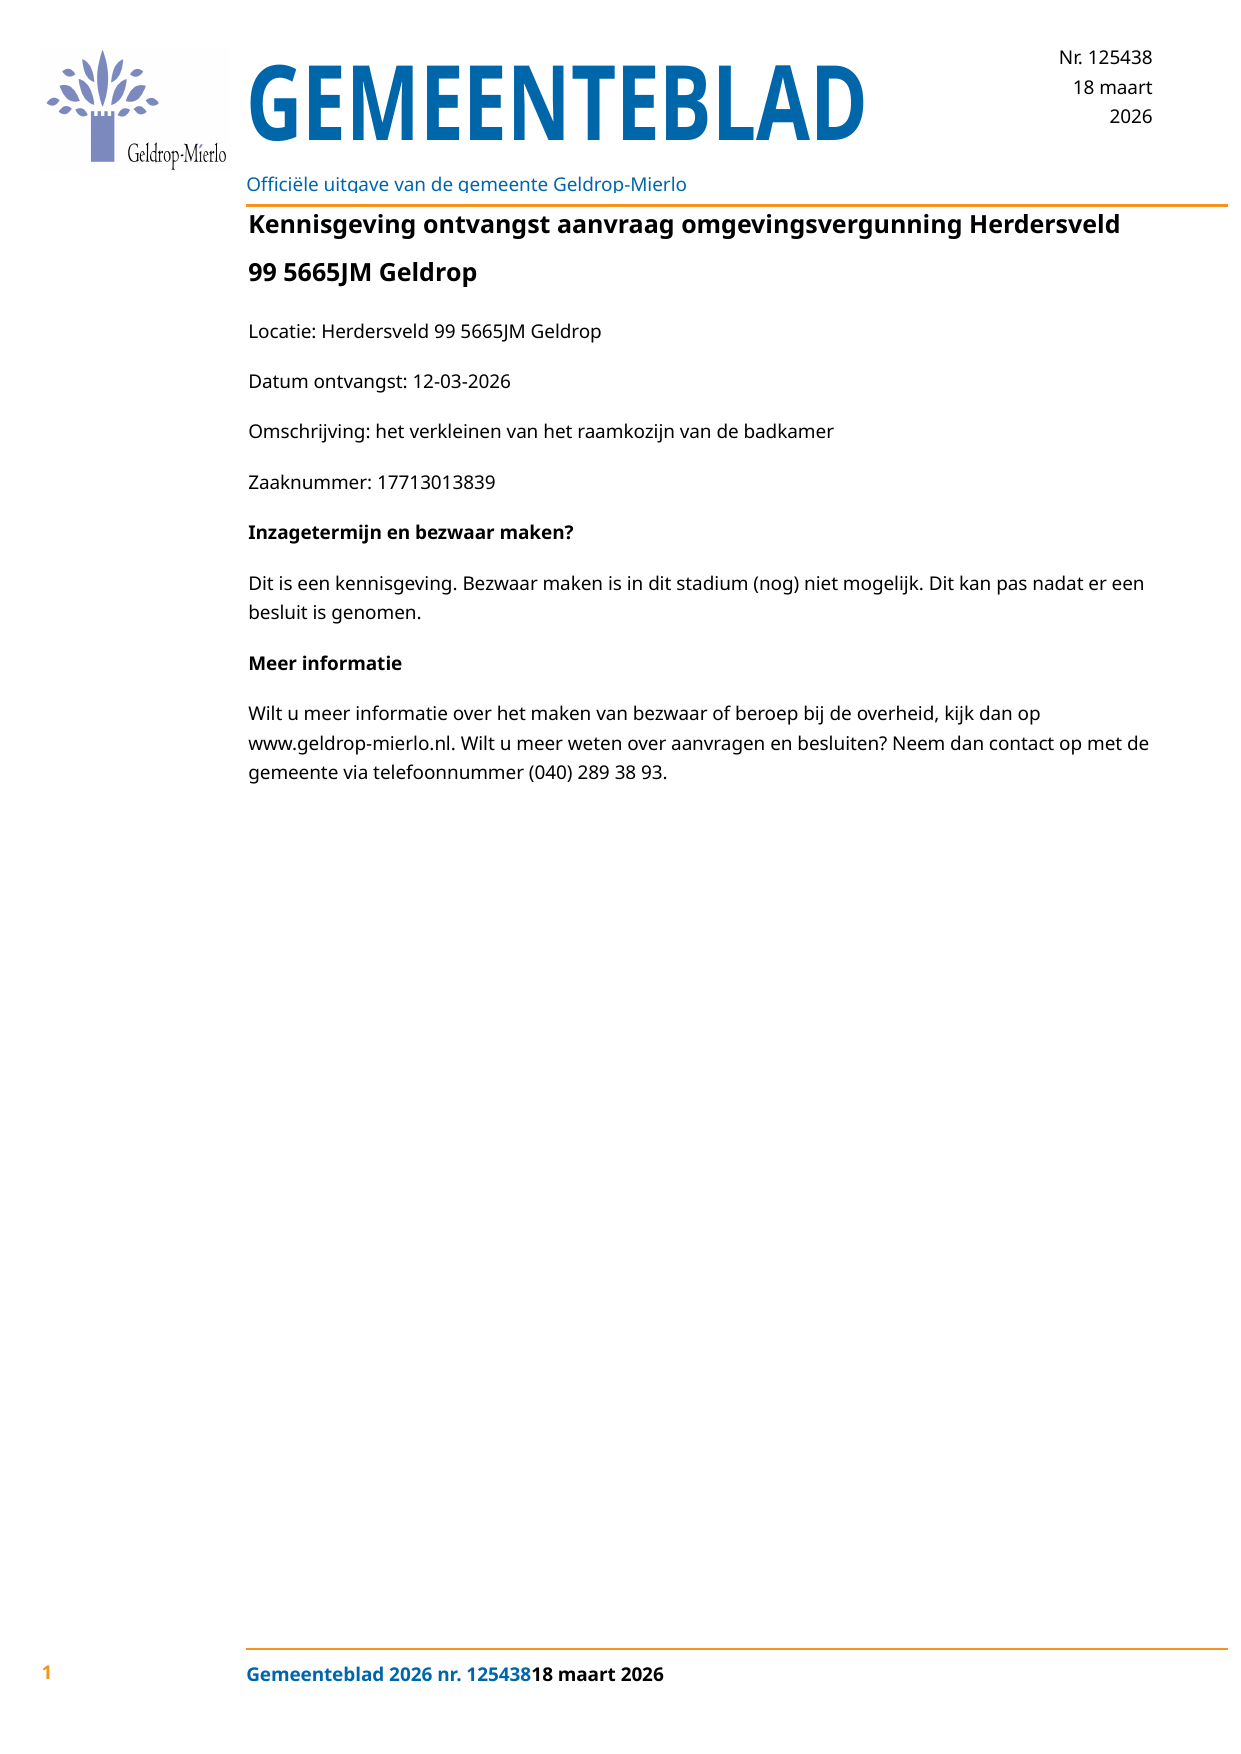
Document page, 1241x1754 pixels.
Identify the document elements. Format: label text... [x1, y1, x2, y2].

text Meer informatie [248, 650, 1152, 676]
text Locatie: Herdersveld 99 5665JM Geldrop [248, 318, 1152, 344]
text Kennisgeving ontvangst aanvraag omgevingsvergunning Herdersveld 99 5665JM Geldrop [248, 207, 1152, 288]
text Datum ontvangst: 12-03-2026 [248, 368, 1152, 394]
text Wilt u meer informatie over het maken van bezwaar of beroep bij de overheid, kijk dan op www.geldrop-mierlo.nl. Wilt u meer weten over aanvragen en besluiten? Neem dan contact op met de gemeente via telefoonnummer (040) 289 38 93. [248, 700, 1152, 785]
text Omschrijving: het verkleinen van het raamkozijn van de badkamer [248, 419, 1152, 444]
text Inzagetermijn en bezwaar maken? [248, 519, 1152, 545]
picture [41, 47, 231, 172]
text Dit is een kennisgeving. Bezwaar maken is in dit stadium (nog) niet mogelijk. Dit kan pas nadat er een besluit is genomen. [248, 570, 1152, 625]
text Zaaknummer: 17713013839 [248, 469, 1152, 495]
